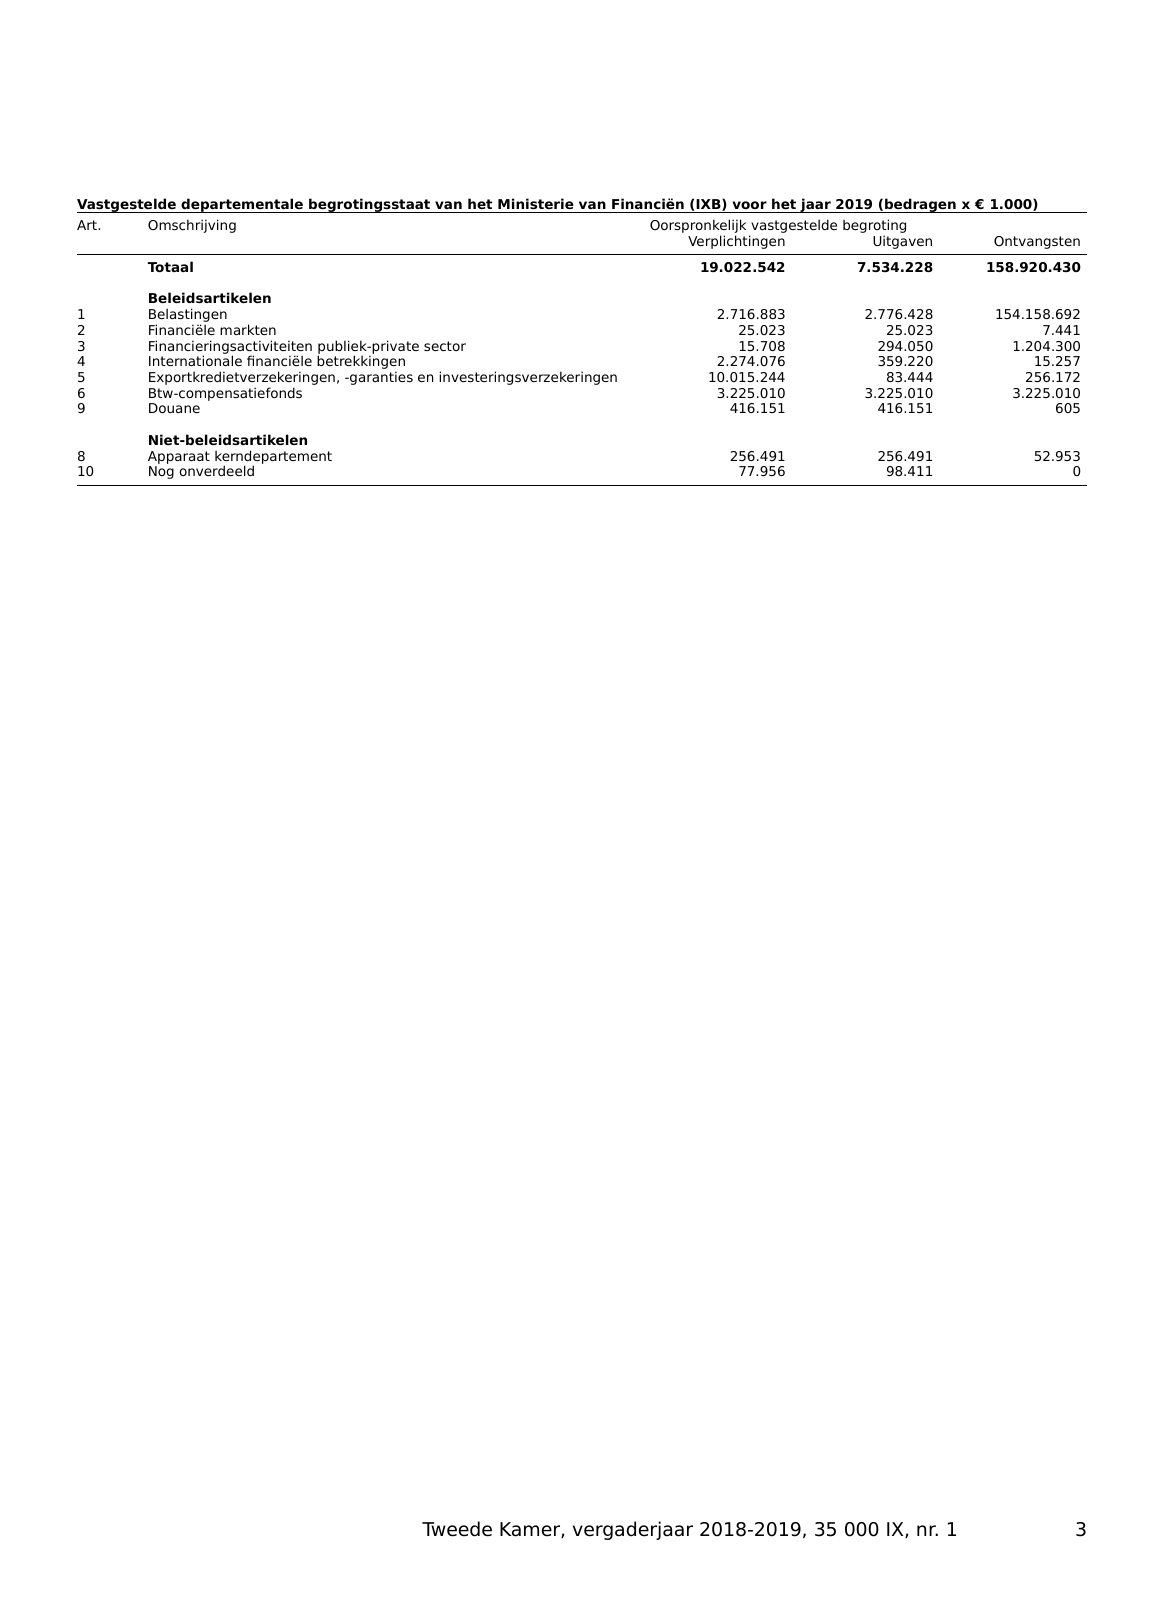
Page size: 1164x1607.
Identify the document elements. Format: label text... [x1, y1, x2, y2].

table_cell 52.953 [939, 449, 1087, 464]
table_cell Exportkredietverzekeringen, -garanties en investeringsverzekeringen [142, 370, 644, 386]
table_cell Nog onverdeeld [142, 464, 644, 485]
table_cell [791, 276, 939, 291]
table_cell [142, 234, 644, 254]
table_cell Internationale financiële betrekkingen [142, 354, 644, 370]
table_cell 2 [77, 323, 142, 338]
table_cell Omschrijving [142, 213, 644, 234]
table_cell 15.708 [644, 339, 791, 354]
table_cell [142, 276, 644, 291]
table_cell 9 [77, 401, 142, 417]
table_cell Ontvangsten [939, 234, 1087, 254]
table_cell [77, 433, 142, 448]
table_cell 7.534.228 [791, 255, 939, 276]
table_cell 256.172 [939, 370, 1087, 386]
table_cell 416.151 [644, 401, 791, 417]
table_cell 4 [77, 354, 142, 370]
table_cell [142, 417, 644, 433]
table_cell 3.225.010 [644, 386, 791, 401]
table_cell 294.050 [791, 339, 939, 354]
table_cell Uitgaven [791, 234, 939, 254]
table_cell [939, 417, 1087, 433]
table_cell 1 [77, 307, 142, 323]
table_cell 15.257 [939, 354, 1087, 370]
table_cell Verplichtingen [644, 234, 791, 254]
table_cell 25.023 [791, 323, 939, 338]
table_cell 6 [77, 386, 142, 401]
table_cell 83.444 [791, 370, 939, 386]
table_cell 7.441 [939, 323, 1087, 338]
table_cell 10.015.244 [644, 370, 791, 386]
table_cell Financieringsactiviteiten publiek-private sector [142, 339, 644, 354]
table_cell [644, 417, 791, 433]
table_cell 3.225.010 [791, 386, 939, 401]
table_cell [77, 417, 142, 433]
table_cell 359.220 [791, 354, 939, 370]
table_cell Totaal [142, 255, 644, 276]
table_cell [644, 291, 791, 307]
table_header Vastgestelde departementale begrotingsstaat van het Ministerie van Financiën (IXB) voor het jaar 2019 (bedragen x € 1.000) [77, 196, 1087, 212]
table_cell 0 [939, 464, 1087, 485]
table_cell 154.158.692 [939, 307, 1087, 323]
table_cell 256.491 [644, 449, 791, 464]
table_cell 8 [77, 449, 142, 464]
table_cell [939, 291, 1087, 307]
table_cell Oorspronkelijk vastgestelde begroting [644, 213, 1087, 234]
table_cell 605 [939, 401, 1087, 417]
table_cell Btw-compensatiefonds [142, 386, 644, 401]
table_cell [939, 276, 1087, 291]
table_cell 25.023 [644, 323, 791, 338]
table_cell 158.920.430 [939, 255, 1087, 276]
table_cell [644, 276, 791, 291]
table_cell 10 [77, 464, 142, 485]
table_cell 2.274.076 [644, 354, 791, 370]
table_cell 256.491 [791, 449, 939, 464]
table_cell Financiële markten [142, 323, 644, 338]
table_cell 416.151 [791, 401, 939, 417]
table_cell [77, 291, 142, 307]
table_cell [644, 433, 791, 448]
table_cell [77, 255, 142, 276]
table_cell 19.022.542 [644, 255, 791, 276]
table_cell Niet-beleidsartikelen [142, 433, 644, 448]
table_cell Apparaat kerndepartement [142, 449, 644, 464]
table_cell [791, 417, 939, 433]
table_cell 3 [77, 339, 142, 354]
table_cell 77.956 [644, 464, 791, 485]
table_cell Belastingen [142, 307, 644, 323]
table_cell 98.411 [791, 464, 939, 485]
table_cell Beleidsartikelen [142, 291, 644, 307]
table_cell Douane [142, 401, 644, 417]
table_cell [939, 433, 1087, 448]
table_cell 5 [77, 370, 142, 386]
table_cell [791, 291, 939, 307]
table_cell 3.225.010 [939, 386, 1087, 401]
table_cell 2.776.428 [791, 307, 939, 323]
table_cell [77, 234, 142, 254]
table_cell Art. [77, 213, 142, 234]
table_cell [791, 433, 939, 448]
table_cell 2.716.883 [644, 307, 791, 323]
table_cell 1.204.300 [939, 339, 1087, 354]
table_cell [77, 276, 142, 291]
